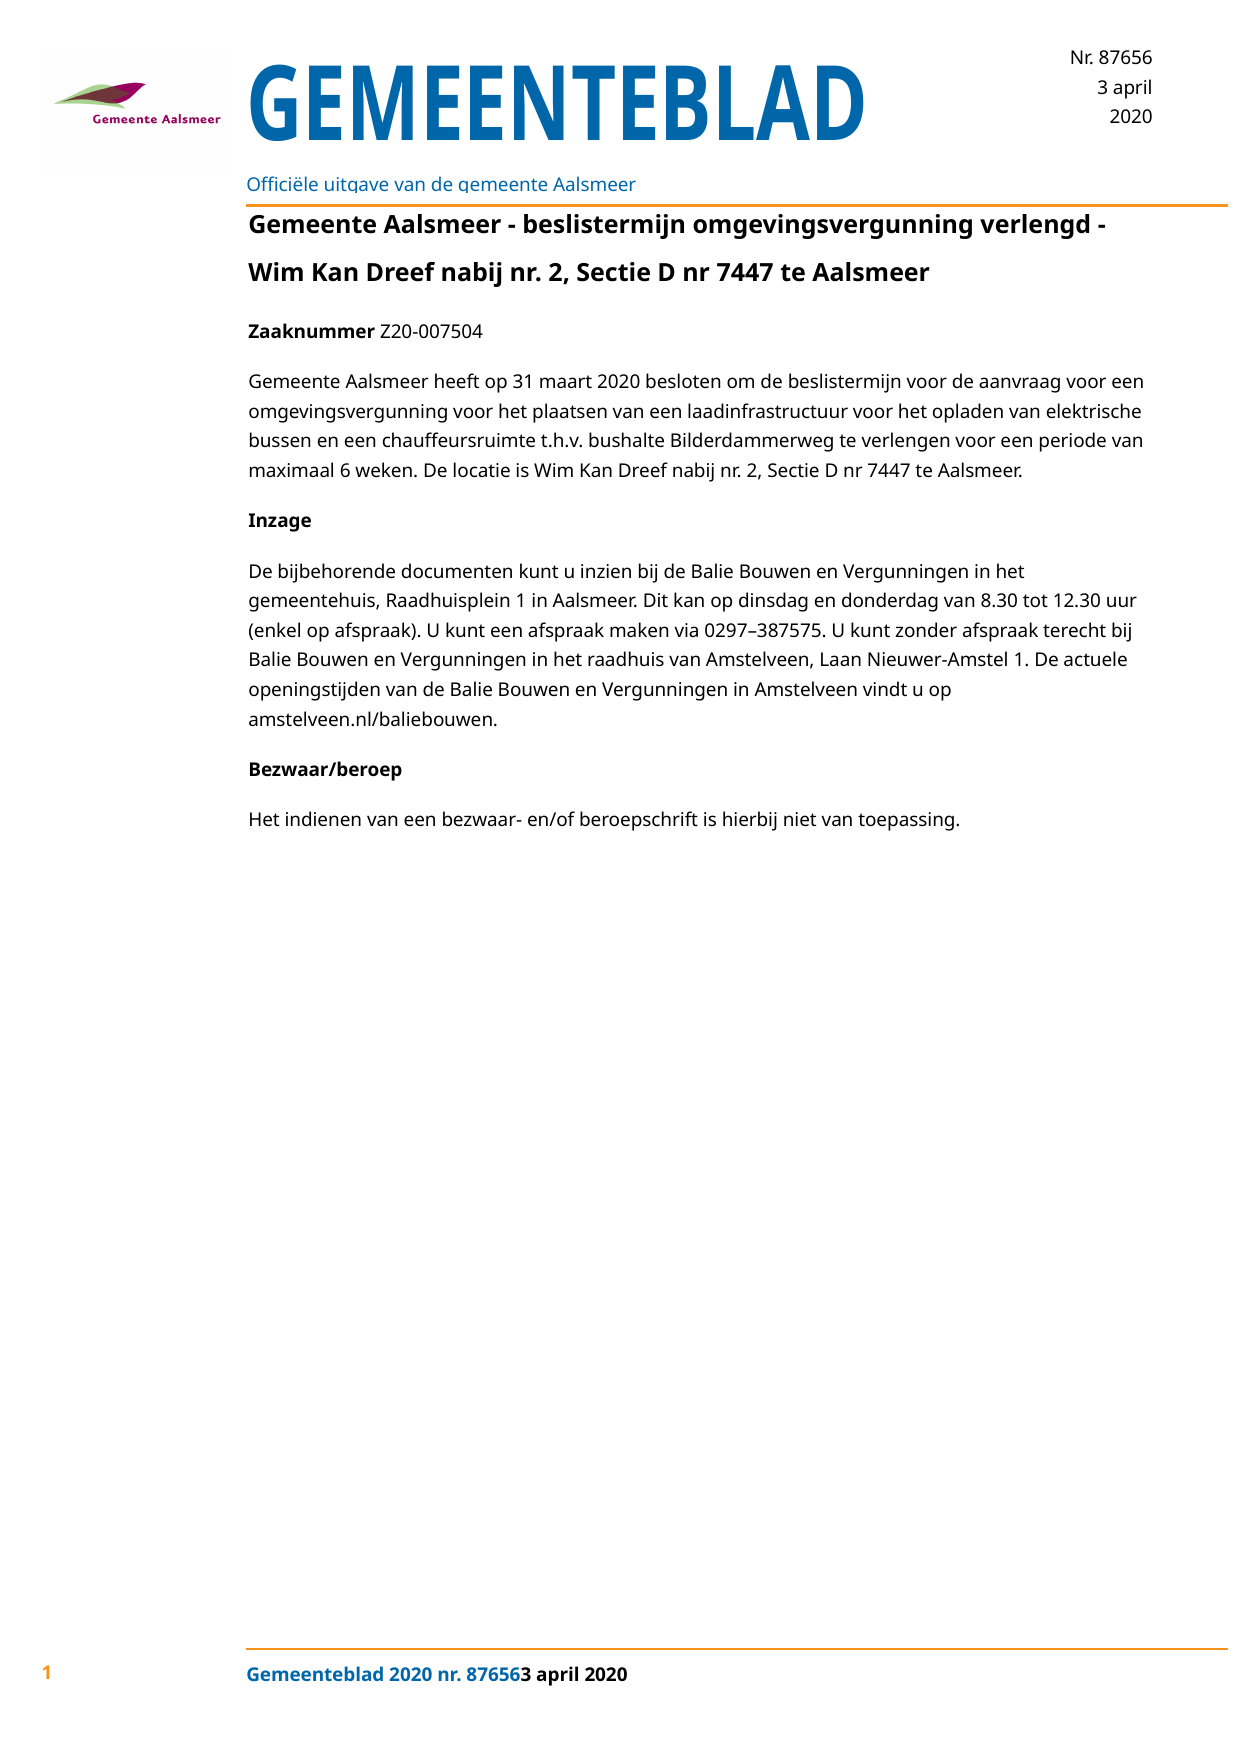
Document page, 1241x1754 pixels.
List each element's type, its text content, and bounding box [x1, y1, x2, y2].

text De bijbehorende documenten kunt u inzien bij de Balie Bouwen en Vergunningen in het gemeentehuis, Raadhuisplein 1 in Aalsmeer. Dit kan op dinsdag en donderdag van 8.30 tot 12.30 uur (enkel op afspraak). U kunt een afspraak maken via 0297–387575. U kunt zonder afspraak terecht bij Balie Bouwen en Vergunningen in het raadhuis van Amstelveen, Laan Nieuwer-Amstel 1. De actuele openingstijden van de Balie Bouwen en Vergunningen in Amstelveen vindt u op amstelveen.nl/baliebouwen. [248, 558, 1152, 732]
text Gemeente Aalsmeer heeft op 31 maart 2020 besloten om de beslistermijn voor de aanvraag voor een omgevingsvergunning voor het plaatsen van een laadinfrastructuur voor het opladen van elektrische bussen en een chauffeursruimte t.h.v. bushalte Bilderdammerweg te verlengen voor een periode van maximaal 6 weken. De locatie is Wim Kan Dreef nabij nr. 2, Sectie D nr 7447 te Aalsmeer. [248, 368, 1152, 483]
text Inzage [248, 507, 1152, 533]
picture [41, 47, 231, 172]
text Zaaknummer Z20-007504 [248, 318, 1152, 344]
text Het indienen van een bezwaar- en/of beroepschrift is hierbij niet van toepassing. [248, 807, 1152, 832]
text Gemeente Aalsmeer - beslistermijn omgevingsvergunning verlengd - Wim Kan Dreef nabij nr. 2, Sectie D nr 7447 te Aalsmeer [248, 207, 1152, 288]
text Bezwaar/beroep [248, 756, 1152, 782]
